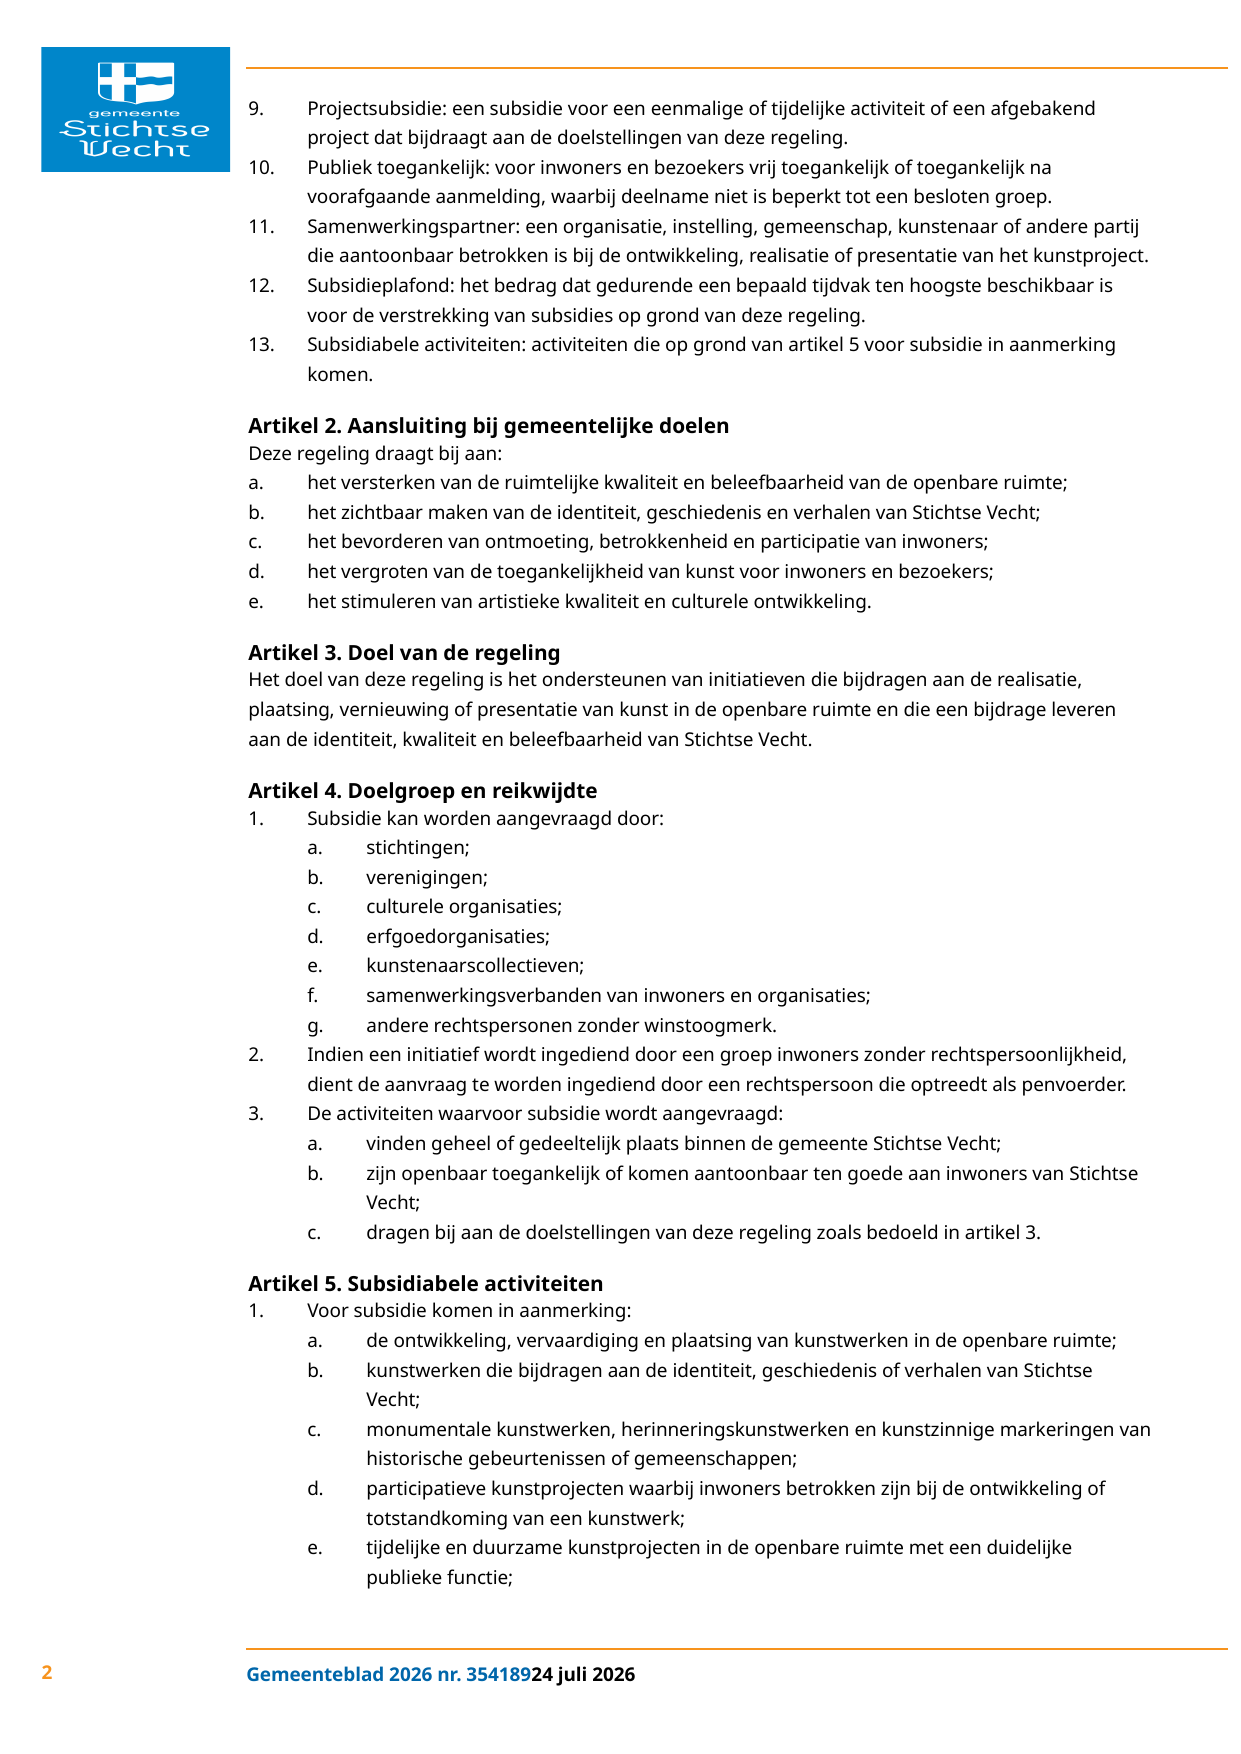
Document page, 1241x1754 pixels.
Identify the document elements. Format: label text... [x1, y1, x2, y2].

text Artikel 4. Doelgroep en reikwijdte [248, 776, 1152, 805]
list tijdelijke en duurzame kunstprojecten in de openbare ruimte met een duidelijke publieke functie; [307, 1534, 1152, 1590]
list verenigingen; [307, 864, 1152, 889]
list de ontwikkeling, vervaardiging en plaatsing van kunstwerken in de openbare ruimte; [307, 1327, 1152, 1353]
list vinden geheel of gedeeltelijk plaats binnen de gemeente Stichtse Vecht; [307, 1130, 1152, 1156]
text Artikel 5. Subsidiabele activiteiten [248, 1269, 1152, 1298]
text Artikel 2. Aansluiting bij gemeentelijke doelen [248, 411, 1152, 440]
list kunstwerken die bijdragen aan de identiteit, geschiedenis of verhalen van Stichtse Vecht; [307, 1357, 1152, 1412]
text Deze regeling draagt bij aan: [248, 440, 1152, 466]
list erfgoedorganisaties; [307, 923, 1152, 949]
list Subsidiabele activiteiten: activiteiten die op grond van artikel 5 voor subsidie in aanmerking komen. [248, 331, 1152, 387]
list samenwerkingsverbanden van inwoners en organisaties; [307, 982, 1152, 1008]
list monumentale kunstwerken, herinneringskunstwerken en kunstzinnige markeringen van historische gebeurtenissen of gemeenschappen; [307, 1416, 1152, 1471]
list het versterken van de ruimtelijke kwaliteit en beleefbaarheid van de openbare ruimte; [248, 469, 1152, 495]
list Samenwerkingspartner: een organisatie, instelling, gemeenschap, kunstenaar of andere partij die aantoonbaar betrokken is bij de ontwikkeling, realisatie of presentatie van het kunstproject. [248, 213, 1152, 268]
list zijn openbaar toegankelijk of komen aantoonbaar ten goede aan inwoners van Stichtse Vecht; [307, 1160, 1152, 1215]
list het zichtbaar maken van de identiteit, geschiedenis en verhalen van Stichtse Vecht; [248, 499, 1152, 525]
list stichtingen; [307, 834, 1152, 860]
list het bevorderen van ontmoeting, betrokkenheid en participatie van inwoners; [248, 529, 1152, 554]
list andere rechtspersonen zonder winstoogmerk. [307, 1012, 1152, 1037]
picture [137, 63, 174, 103]
list participatieve kunstprojecten waarbij inwoners betrokken zijn bij de ontwikkeling of totstandkoming van een kunstwerk; [307, 1475, 1152, 1531]
list Voor subsidie komen in aanmerking: [248, 1298, 1152, 1323]
list kunstenaarscollectieven; [307, 953, 1152, 978]
list Publiek toegankelijk: voor inwoners en bezoekers vrij toegankelijk of toegankelijk na voorafgaande aanmelding, waarbij deelname niet is beperkt tot een besloten groep. [248, 154, 1152, 209]
list Projectsubsidie: een subsidie voor een eenmalige of tijdelijke activiteit of een afgebakend project dat bijdraagt aan de doelstellingen van deze regeling. [248, 95, 1152, 150]
list Indien een initiatief wordt ingediend door een groep inwoners zonder rechtspersoonlijkheid, dient de aanvraag te worden ingediend door een rechtspersoon die optreedt als penvoerder. [248, 1041, 1152, 1097]
text Artikel 3. Doel van de regeling [248, 638, 1152, 667]
list het stimuleren van artistieke kwaliteit en culturele ontwikkeling. [248, 588, 1152, 613]
list culturele organisaties; [307, 893, 1152, 919]
list dragen bij aan de doelstellingen van deze regeling zoals bedoeld in artikel 3. [307, 1219, 1152, 1244]
list Subsidieplafond: het bedrag dat gedurende een bepaald tijdvak ten hoogste beschikbaar is voor de verstrekking van subsidies op grond van deze regeling. [248, 272, 1152, 328]
list Subsidie kan worden aangevraagd door: [248, 805, 1152, 830]
list het vergroten van de toegankelijkheid van kunst voor inwoners en bezoekers; [248, 558, 1152, 584]
list De activiteiten waarvoor subsidie wordt aangevraagd: [248, 1101, 1152, 1126]
picture [99, 63, 135, 101]
text Het doel van deze regeling is het ondersteunen van initiatieven die bijdragen aan de realisatie, plaatsing, vernieuwing of presentatie van kunst in de openbare ruimte en die een bijdrage leveren aan de identiteit, kwaliteit en beleefbaarheid van Stichtse Vecht. [248, 667, 1152, 752]
